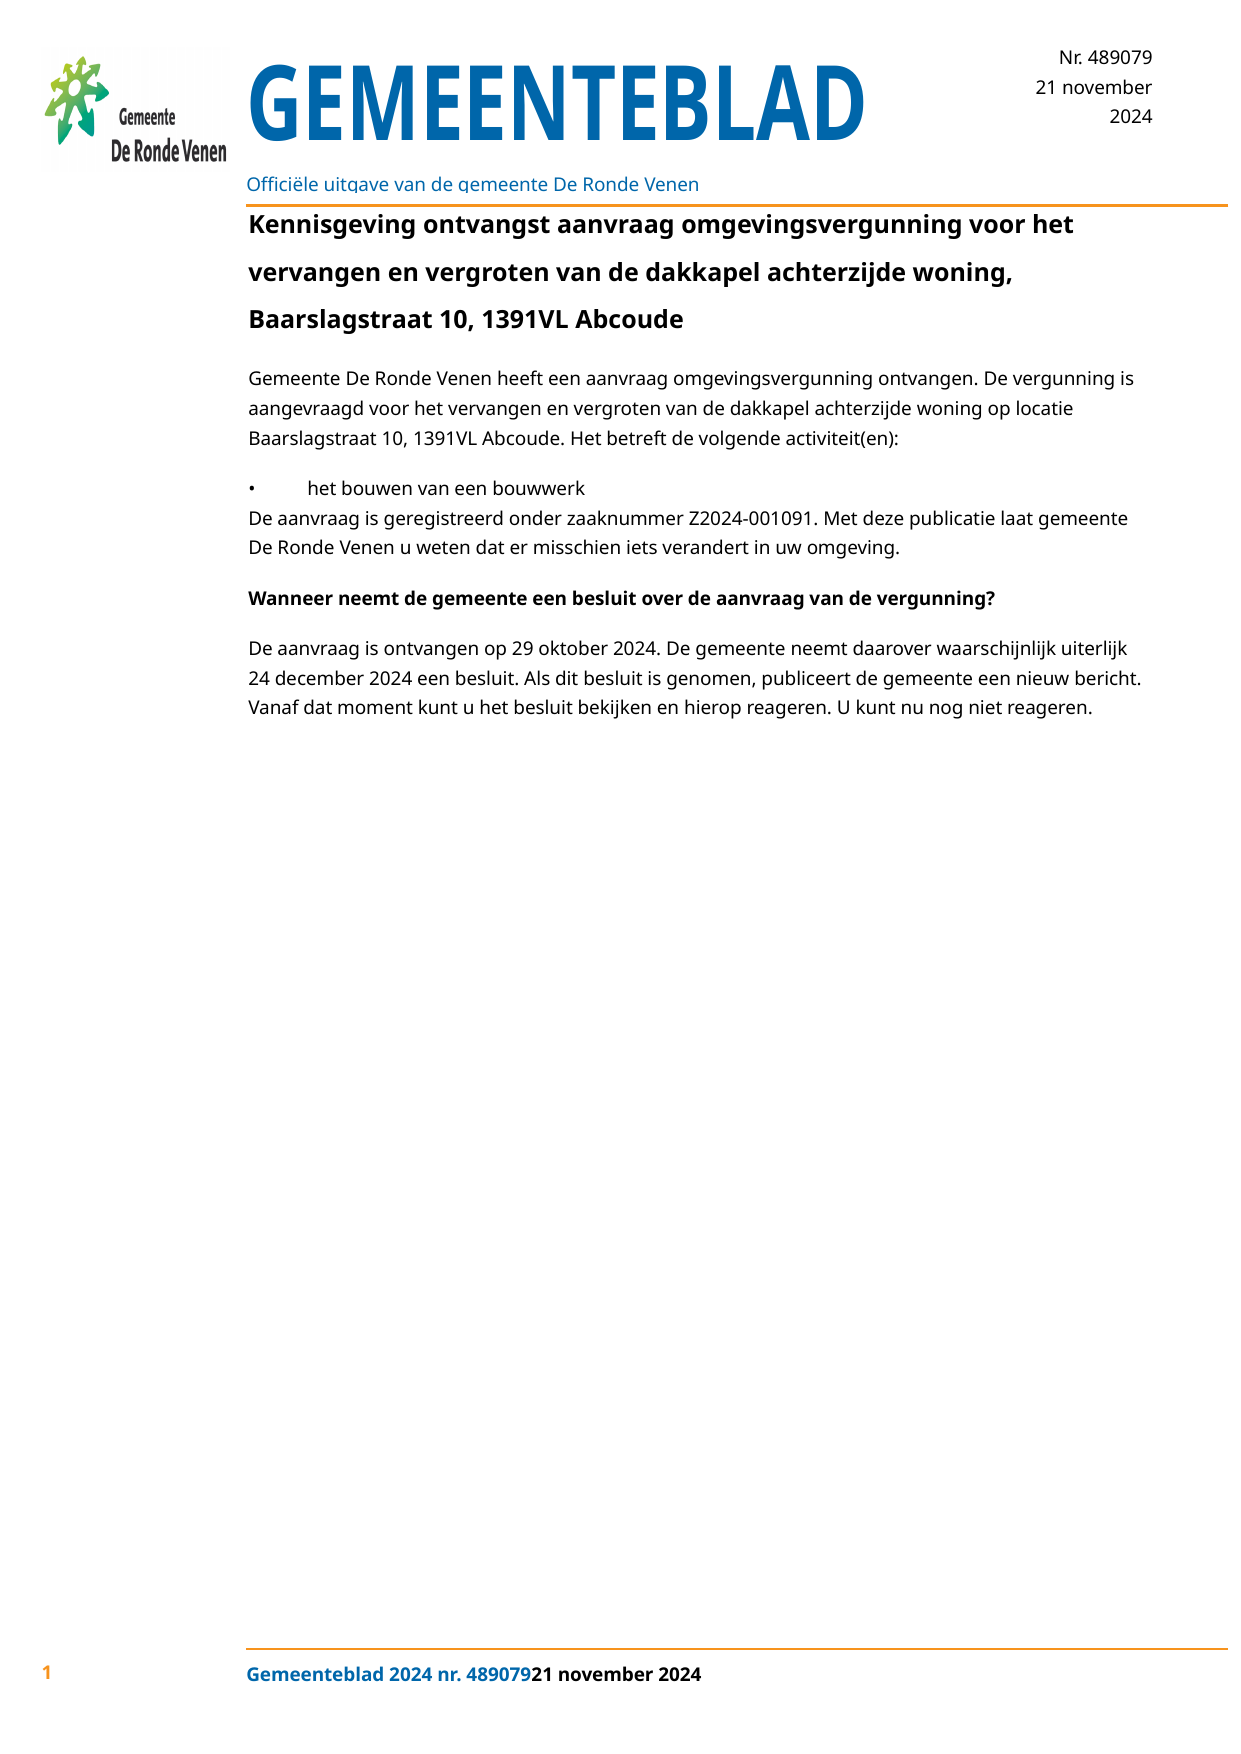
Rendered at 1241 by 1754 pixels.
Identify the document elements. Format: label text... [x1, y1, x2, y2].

text De aanvraag is geregistreerd onder zaaknummer Z2024-001091. Met deze publicatie laat gemeente De Ronde Venen u weten dat er misschien iets verandert in uw omgeving. [248, 505, 1152, 560]
text Gemeente De Ronde Venen heeft een aanvraag omgevingsvergunning ontvangen. De vergunning is aangevraagd voor het vervangen en vergroten van de dakkapel achterzijde woning op locatie Baarslagstraat 10, 1391VL Abcoude. Het betreft de volgende activiteit(en): [248, 366, 1152, 450]
picture [41, 47, 231, 172]
text Wanneer neemt de gemeente een besluit over de aanvraag van de vergunning? [248, 585, 1152, 610]
list het bouwen van een bouwwerk [248, 475, 1152, 501]
text De aanvraag is ontvangen op 29 oktober 2024. De gemeente neemt daarover waarschijnlijk uiterlijk 24 december 2024 een besluit. Als dit besluit is genomen, publiceert de gemeente een nieuw bericht. Vanaf dat moment kunt u het besluit bekijken en hierop reageren. U kunt nu nog niet reageren. [248, 635, 1152, 720]
text Kennisgeving ontvangst aanvraag omgevingsvergunning voor het vervangen en vergroten van de dakkapel achterzijde woning, Baarslagstraat 10, 1391VL Abcoude [248, 207, 1152, 336]
